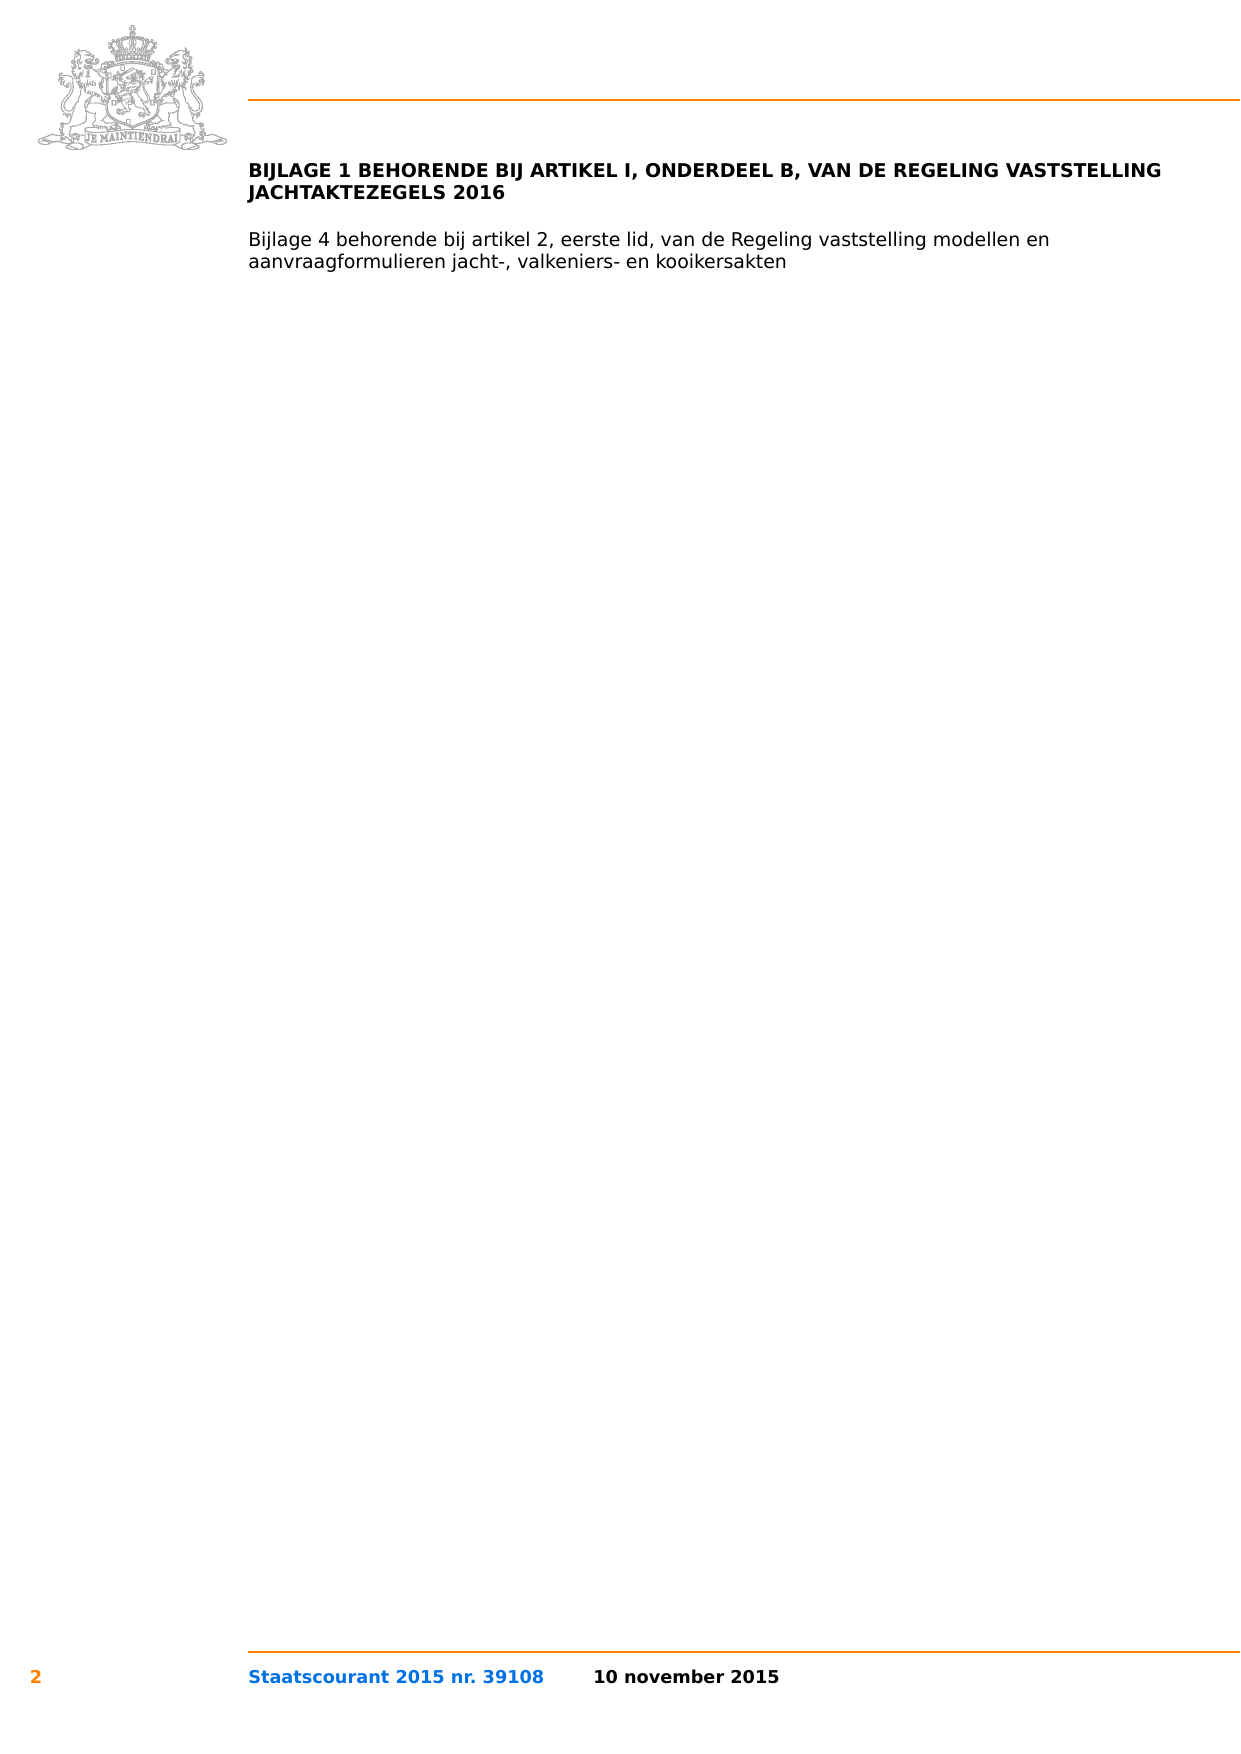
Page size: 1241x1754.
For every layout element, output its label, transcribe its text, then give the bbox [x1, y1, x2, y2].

picture [38, 25, 227, 150]
subtitle BIJLAGE 1 BEHORENDE BIJ ARTIKEL I, ONDERDEEL B, VAN DE REGELING VASTSTELLING JACHTAKTEZEGELS 2016 [248, 160, 1163, 204]
text Bijlage 4 behorende bij artikel 2, eerste lid, van de Regeling vaststelling modellen en aanvraagformulieren jacht-, valkeniers- en kooikersakten [248, 229, 1163, 273]
